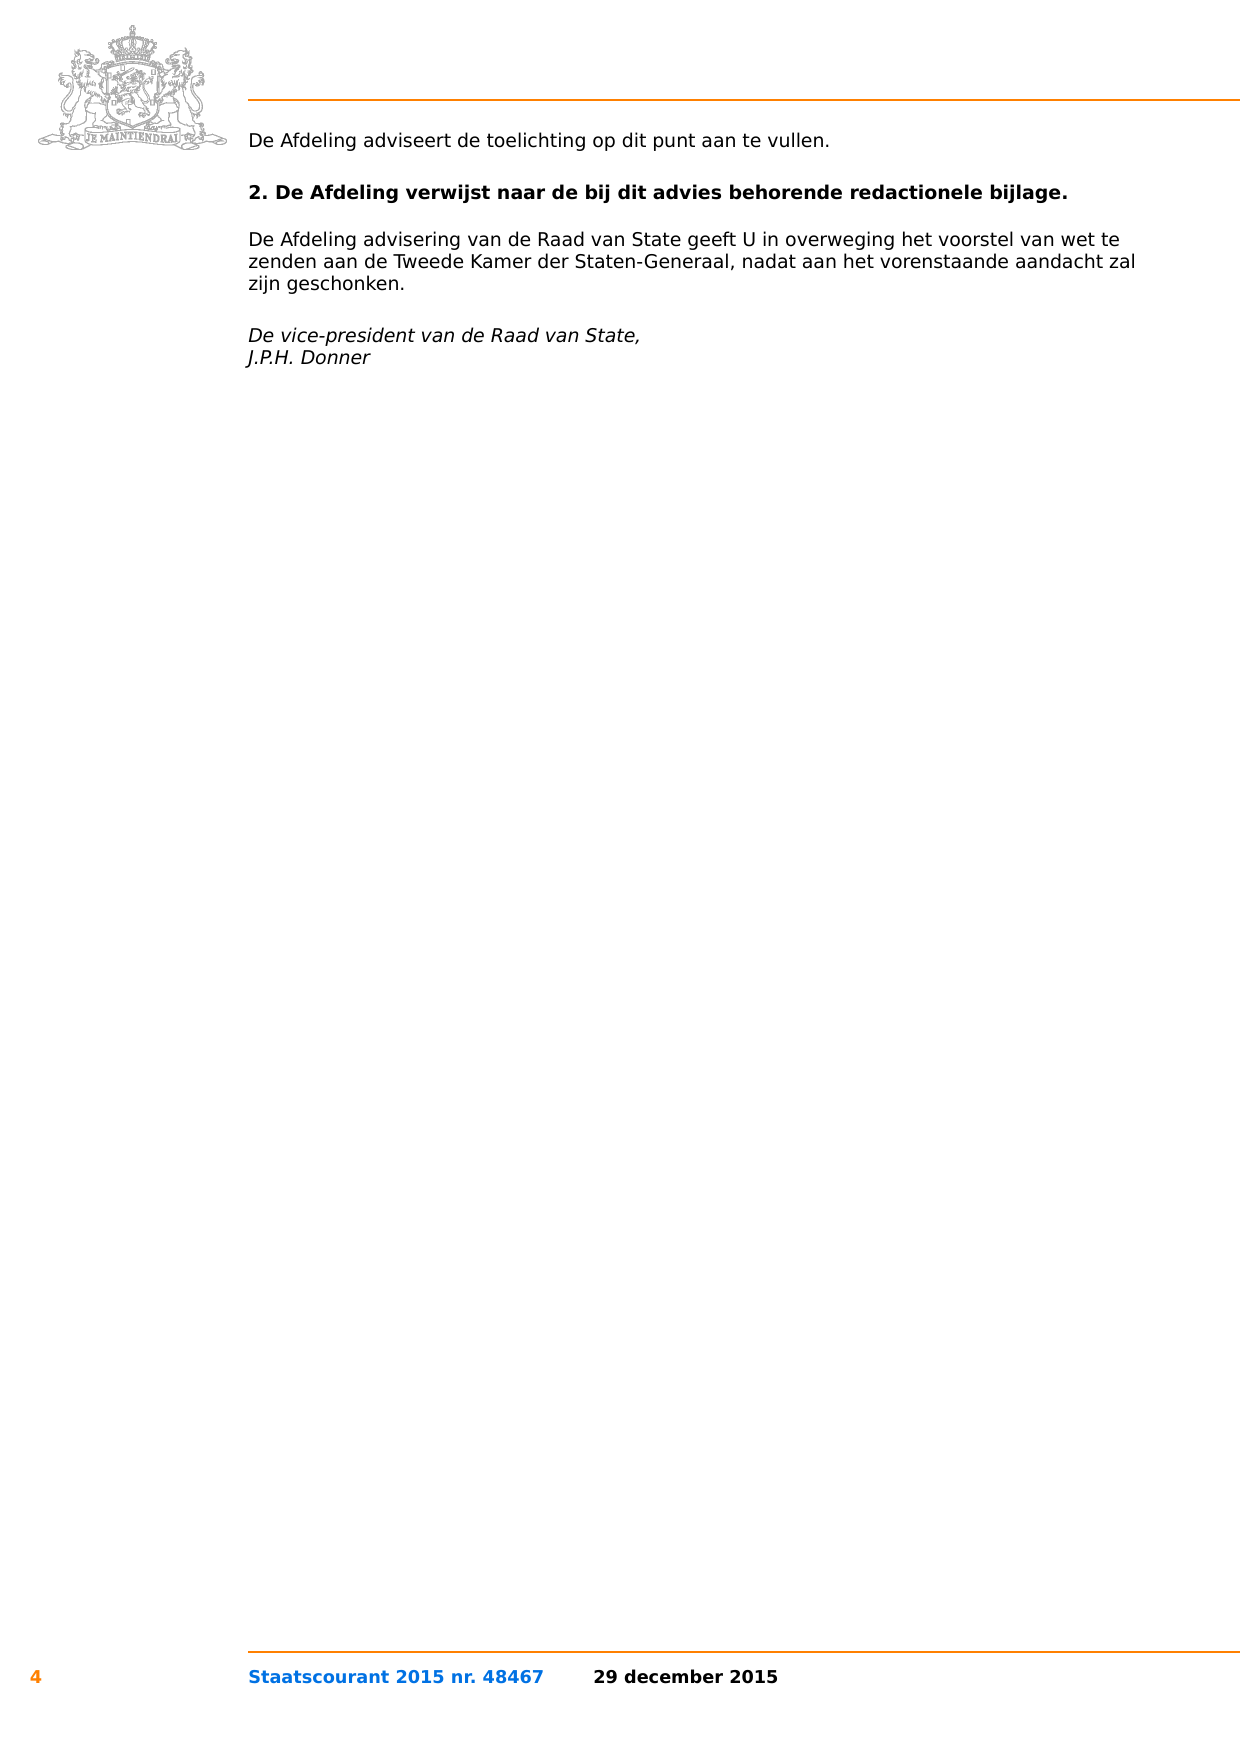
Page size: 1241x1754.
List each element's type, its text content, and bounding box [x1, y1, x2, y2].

text De Afdeling adviseert de toelichting op dit punt aan te vullen. [248, 130, 1163, 152]
text De Afdeling advisering van de Raad van State geeft U in overweging het voorstel van wet te zenden aan de Tweede Kamer der Staten-Generaal, nadat aan het vorenstaande aandacht zal zijn geschonken. [248, 229, 1163, 295]
text De vice-president van de Raad van State, J.P.H. Donner [248, 325, 1163, 369]
picture [38, 25, 227, 150]
subtitle 2. De Afdeling verwijst naar de bij dit advies behorende redactionele bijlage. [248, 182, 1163, 204]
